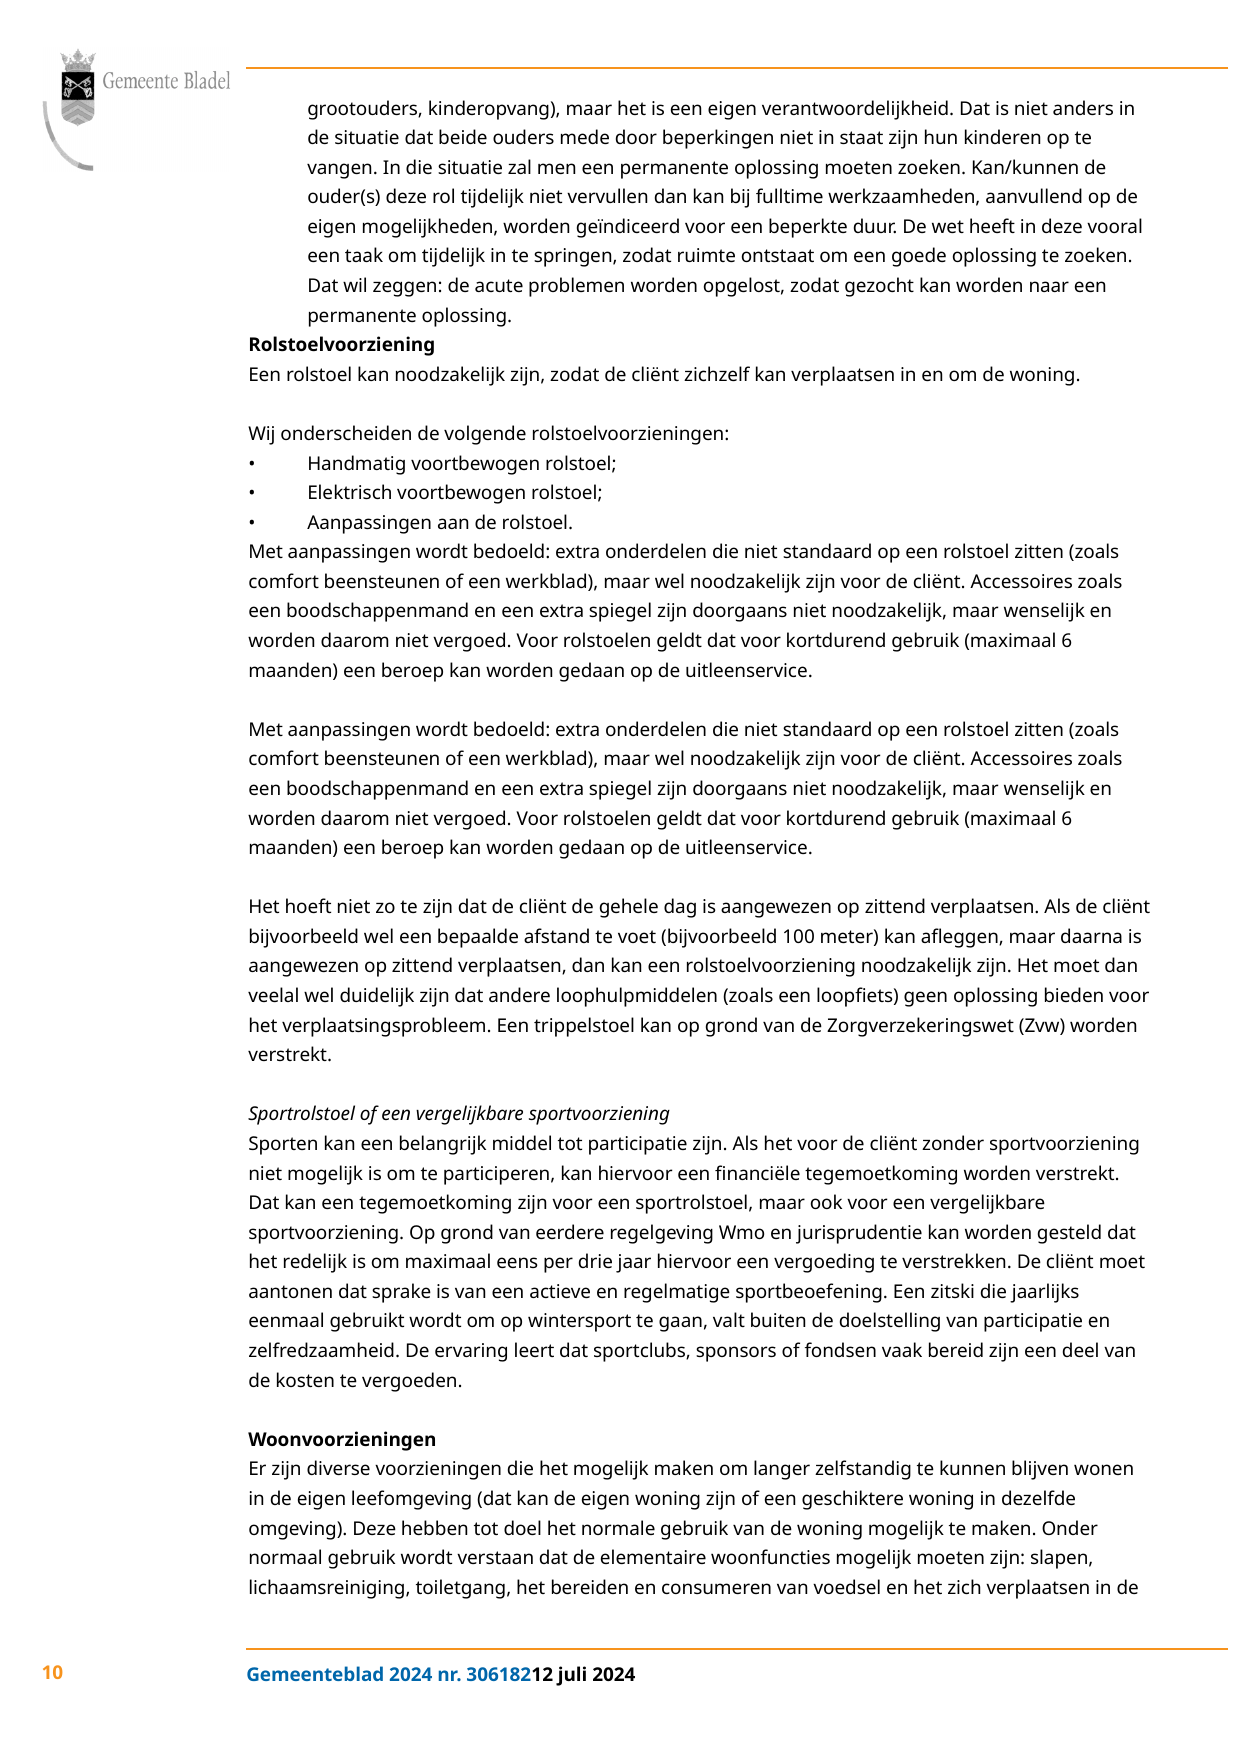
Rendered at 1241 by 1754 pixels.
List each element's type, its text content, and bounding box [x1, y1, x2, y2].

text Sporten kan een belangrijk middel tot participatie zijn. Als het voor de cliënt zonder sportvoorziening niet mogelijk is om te participeren, kan hiervoor een financiële tegemoetkoming worden verstrekt. Dat kan een tegemoetkoming zijn voor een sportrolstoel, maar ook voor een vergelijkbare sportvoorziening. Op grond van eerdere regelgeving Wmo en jurisprudentie kan worden gesteld dat het redelijk is om maximaal eens per drie jaar hiervoor een vergoeding te verstrekken. De cliënt moet aantonen dat sprake is van een actieve en regelmatige sportbeoefening. Een zitski die jaarlijks eenmaal gebruikt wordt om op wintersport te gaan, valt buiten de doelstelling van participatie en zelfredzaamheid. De ervaring leert dat sportclubs, sponsors of fondsen vaak bereid zijn een deel van de kosten te vergoeden. [248, 1130, 1152, 1393]
list Elektrisch voortbewogen rolstoel; [248, 479, 1152, 505]
text Rolstoelvoorziening [248, 331, 1152, 357]
text Het hoeft niet zo te zijn dat de cliënt de gehele dag is aangewezen op zittend verplaatsen. Als de cliënt bijvoorbeeld wel een bepaalde afstand te voet (bijvoorbeeld 100 meter) kan afleggen, maar daarna is aangewezen op zittend verplaatsen, dan kan een rolstoelvoorziening noodzakelijk zijn. Het moet dan veelal wel duidelijk zijn dat andere loophulpmiddelen (zoals een loopfiets) geen oplossing bieden voor het verplaatsingsprobleem. Een trippelstoel kan op grond van de Zorgverzekeringswet (Zvw) worden verstrekt. [248, 893, 1152, 1067]
text Woonvoorzieningen [248, 1426, 1152, 1452]
list Aanpassingen aan de rolstoel. [248, 509, 1152, 535]
text Met aanpassingen wordt bedoeld: extra onderdelen die niet standaard op een rolstoel zitten (zoals comfort beensteunen of een werkblad), maar wel noodzakelijk zijn voor de cliënt. Accessoires zoals een boodschappenmand en een extra spiegel zijn doorgaans niet noodzakelijk, maar wenselijk en worden daarom niet vergoed. Voor rolstoelen geldt dat voor kortdurend gebruik (maximaal 6 maanden) een beroep kan worden gedaan op de uitleenservice. [248, 716, 1152, 860]
text Er zijn diverse voorzieningen die het mogelijk maken om langer zelfstandig te kunnen blijven wonen in de eigen leefomgeving (dat kan de eigen woning zijn of een geschiktere woning in dezelfde omgeving). Deze hebben tot doel het normale gebruik van de woning mogelijk te maken. Onder normaal gebruik wordt verstaan dat de elementaire woonfuncties mogelijk moeten zijn: slapen, lichaamsreiniging, toiletgang, het bereiden en consumeren van voedsel en het zich verplaatsen in de [248, 1456, 1152, 1600]
text Sportrolstoel of een vergelijkbare sportvoorziening [248, 1101, 1152, 1126]
picture [41, 47, 231, 172]
text Met aanpassingen wordt bedoeld: extra onderdelen die niet standaard op een rolstoel zitten (zoals comfort beensteunen of een werkblad), maar wel noodzakelijk zijn voor de cliënt. Accessoires zoals een boodschappenmand en een extra spiegel zijn doorgaans niet noodzakelijk, maar wenselijk en worden daarom niet vergoed. Voor rolstoelen geldt dat voor kortdurend gebruik (maximaal 6 maanden) een beroep kan worden gedaan op de uitleenservice. [248, 538, 1152, 683]
text Een rolstoel kan noodzakelijk zijn, zodat de cliënt zichzelf kan verplaatsen in en om de woning. [248, 361, 1152, 387]
text Wij onderscheiden de volgende rolstoelvoorzieningen: [248, 420, 1152, 446]
list Handmatig voortbewogen rolstoel; [248, 450, 1152, 476]
list grootouders, kinderopvang), maar het is een eigen verantwoordelijkheid. Dat is niet anders in de situatie dat beide ouders mede door beperkingen niet in staat zijn hun kinderen op te vangen. In die situatie zal men een permanente oplossing moeten zoeken. Kan/kunnen de ouder(s) deze rol tijdelijk niet vervullen dan kan bij fulltime werkzaamheden, aanvullend op de eigen mogelijkheden, worden geïndiceerd voor een beperkte duur. De wet heeft in deze vooral een taak om tijdelijk in te springen, zodat ruimte ontstaat om een goede oplossing te zoeken. Dat wil zeggen: de acute problemen worden opgelost, zodat gezocht kan worden naar een permanente oplossing. [248, 95, 1152, 328]
